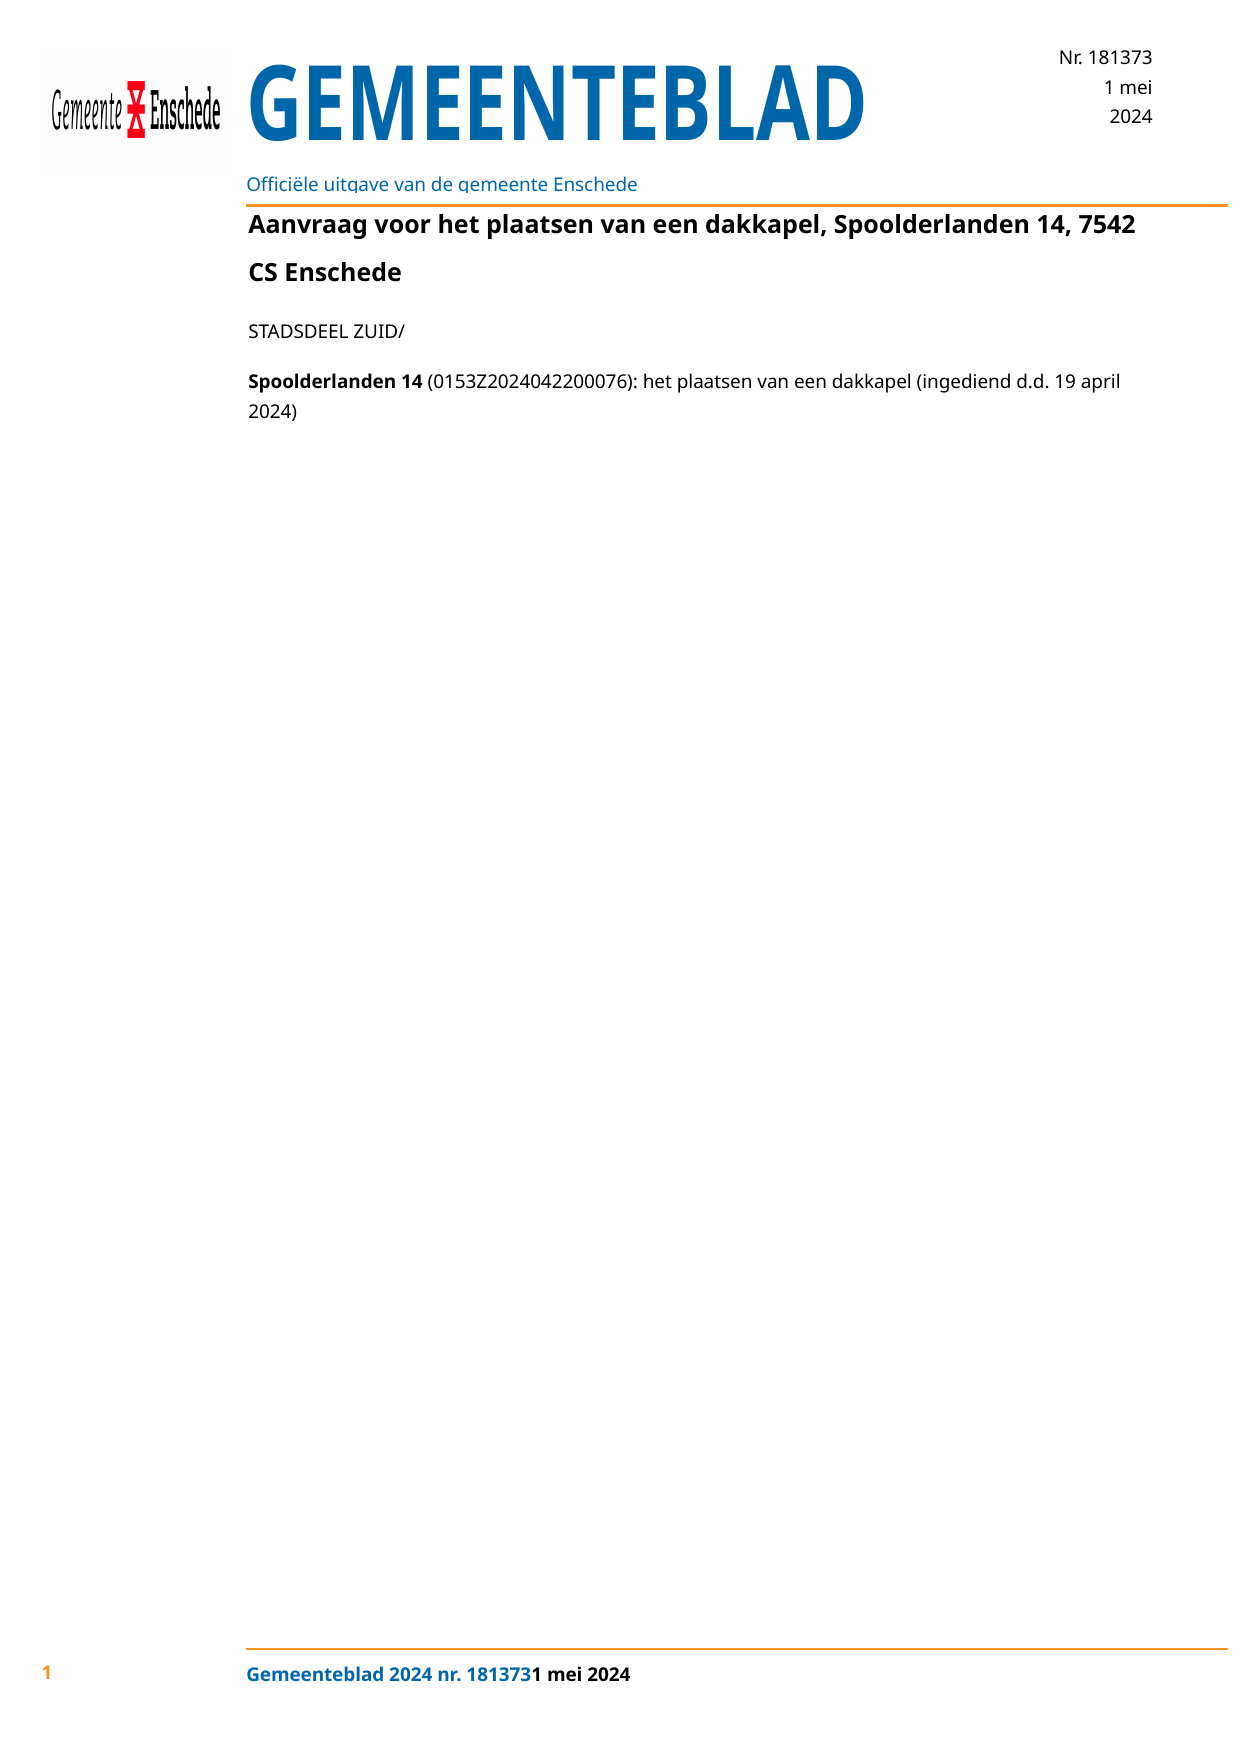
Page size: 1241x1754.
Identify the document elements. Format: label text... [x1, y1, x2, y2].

text Aanvraag voor het plaatsen van een dakkapel, Spoolderlanden 14, 7542 CS Enschede [248, 207, 1152, 288]
picture [41, 47, 231, 172]
text STADSDEEL ZUID/ [248, 318, 1152, 344]
text Spoolderlanden 14 (0153Z2024042200076): het plaatsen van een dakkapel (ingediend d.d. 19 april 2024) [248, 368, 1152, 424]
